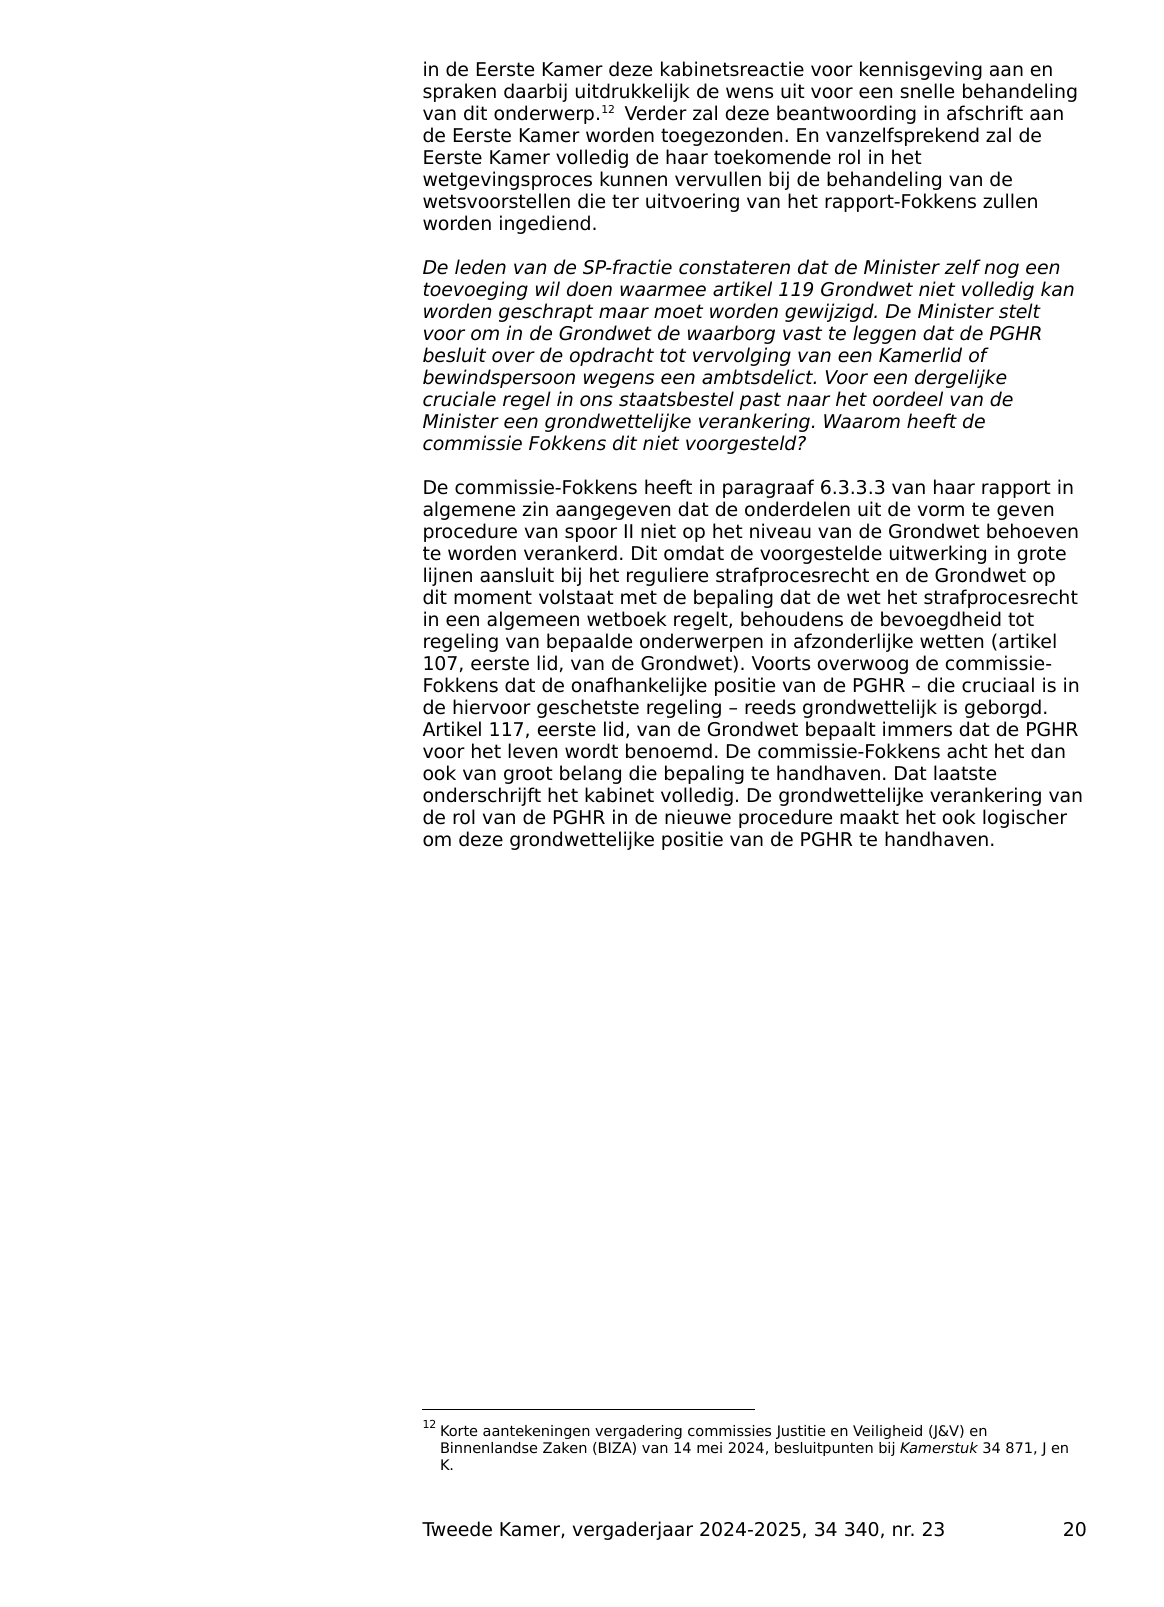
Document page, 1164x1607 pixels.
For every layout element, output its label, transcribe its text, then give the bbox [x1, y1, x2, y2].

text Korte aantekeningen vergadering commissies Justitie en Veiligheid (J&V) en Binnenlandse Zaken (BIZA) van 14 mei 2024, besluitpunten bij Kamerstuk 34 871, J en K. [422, 1418, 1087, 1474]
text De leden van de SP-fractie constateren dat de Minister zelf nog een toevoeging wil doen waarmee artikel 119 Grondwet niet volledig kan worden geschrapt maar moet worden gewijzigd. De Minister stelt voor om in de Grondwet de waarborg vast te leggen dat de PGHR besluit over de opdracht tot vervolging van een Kamerlid of bewindspersoon wegens een ambtsdelict. Voor een dergelijke cruciale regel in ons staatsbestel past naar het oordeel van de Minister een grondwettelijke verankering. Waarom heeft de commissie Fokkens dit niet voorgesteld? [422, 257, 1087, 455]
text De commissie-Fokkens heeft in paragraaf 6.3.3.3 van haar rapport in algemene zin aangegeven dat de onderdelen uit de vorm te geven procedure van spoor II niet op het niveau van de Grondwet behoeven te worden verankerd. Dit omdat de voorgestelde uitwerking in grote lijnen aansluit bij het reguliere strafprocesrecht en de Grondwet op dit moment volstaat met de bepaling dat de wet het strafprocesrecht in een algemeen wetboek regelt, behoudens de bevoegdheid tot regeling van bepaalde onderwerpen in afzonderlijke wetten (artikel 107, eerste lid, van de Grondwet). Voorts overwoog de commissie-Fokkens dat de onafhankelijke positie van de PGHR – die cruciaal is in de hiervoor geschetste regeling – reeds grondwettelijk is geborgd. Artikel 117, eerste lid, van de Grondwet bepaalt immers dat de PGHR voor het leven wordt benoemd. De commissie-Fokkens acht het dan ook van groot belang die bepaling te handhaven. Dat laatste onderschrijft het kabinet volledig. De grondwettelijke verankering van de rol van de PGHR in de nieuwe procedure maakt het ook logischer om deze grondwettelijke positie van de PGHR te handhaven. [422, 477, 1087, 851]
text in de Eerste Kamer deze kabinetsreactie voor kennisgeving aan en spraken daarbij uitdrukkelijk de wens uit voor een snelle behandeling van dit onderwerp. Verder zal deze beantwoording in afschrift aan de Eerste Kamer worden toegezonden. En vanzelfsprekend zal de Eerste Kamer volledig de haar toekomende rol in het wetgevingsproces kunnen vervullen bij de behandeling van de wetsvoorstellen die ter uitvoering van het rapport-Fokkens zullen worden ingediend. [422, 59, 1087, 235]
